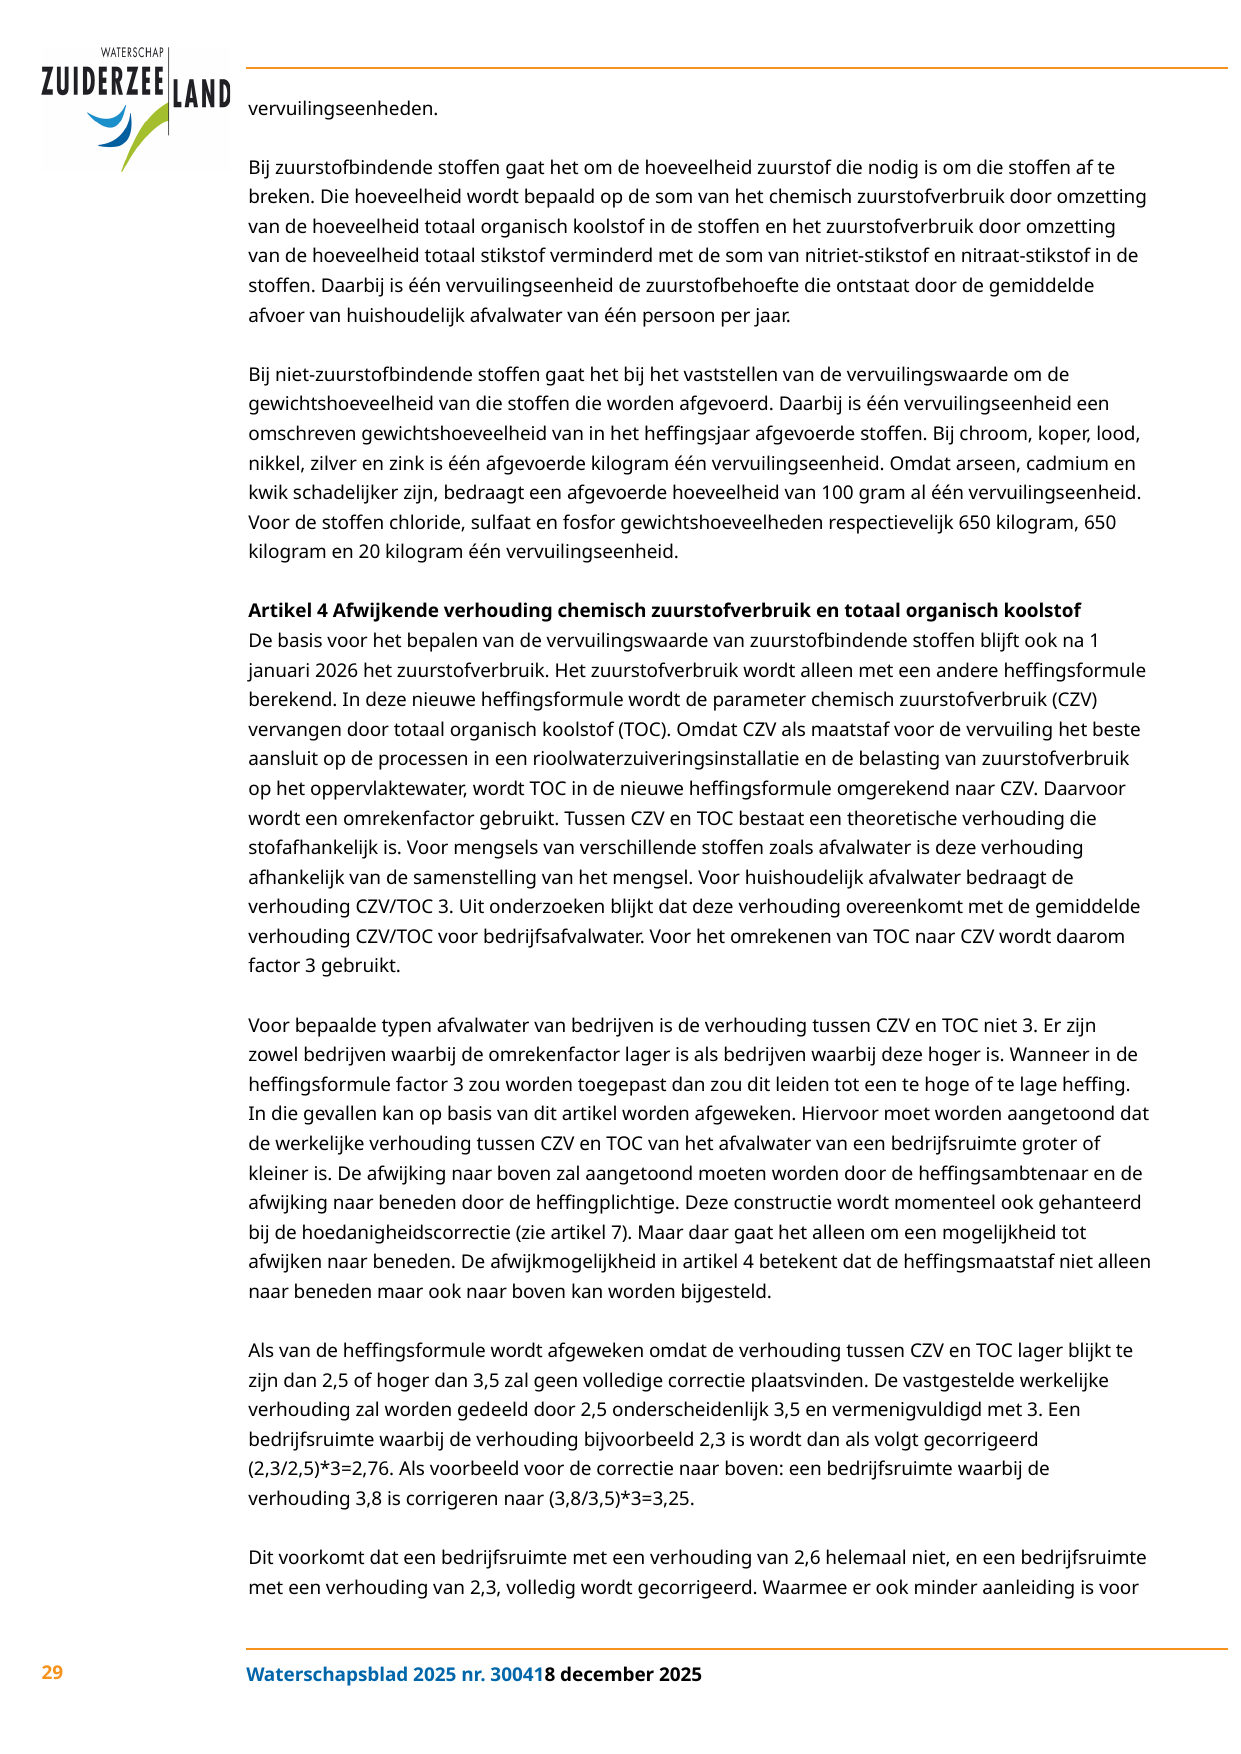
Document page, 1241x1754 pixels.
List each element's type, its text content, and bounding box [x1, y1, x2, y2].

picture [41, 47, 231, 172]
text Voor bepaalde typen afvalwater van bedrijven is de verhouding tussen CZV en TOC niet 3. Er zijn zowel bedrijven waarbij de omrekenfactor lager is als bedrijven waarbij deze hoger is. Wanneer in de heffingsformule factor 3 zou worden toegepast dan zou dit leiden tot een te hoge of te lage heffing. In die gevallen kan op basis van dit artikel worden afgeweken. Hiervoor moet worden aangetoond dat de werkelijke verhouding tussen CZV en TOC van het afvalwater van een bedrijfsruimte groter of kleiner is. De afwijking naar boven zal aangetoond moeten worden door de heffingsambtenaar en de afwijking naar beneden door de heffingplichtige. Deze constructie wordt momenteel ook gehanteerd bij de hoedanigheidscorrectie (zie artikel 7). Maar daar gaat het alleen om een mogelijkheid tot afwijken naar beneden. De afwijkmogelijkheid in artikel 4 betekent dat de heffingsmaatstaf niet alleen naar beneden maar ook naar boven kan worden bijgesteld. [248, 1012, 1152, 1304]
text De basis voor het bepalen van de vervuilingswaarde van zuurstofbindende stoffen blijft ook na 1 januari 2026 het zuurstofverbruik. Het zuurstofverbruik wordt alleen met een andere heffingsformule berekend. In deze nieuwe heffingsformule wordt de parameter chemisch zuurstofverbruik (CZV) vervangen door totaal organisch koolstof (TOC). Omdat CZV als maatstaf voor de vervuiling het beste aansluit op de processen in een rioolwaterzuiveringsinstallatie en de belasting van zuurstofverbruik op het oppervlaktewater, wordt TOC in de nieuwe heffingsformule omgerekend naar CZV. Daarvoor wordt een omrekenfactor gebruikt. Tussen CZV en TOC bestaat een theoretische verhouding die stofafhankelijk is. Voor mengsels van verschillende stoffen zoals afvalwater is deze verhouding afhankelijk van de samenstelling van het mengsel. Voor huishoudelijk afvalwater bedraagt de verhouding CZV/TOC 3. Uit onderzoeken blijkt dat deze verhouding overeenkomt met de gemiddelde verhouding CZV/TOC voor bedrijfsafvalwater. Voor het omrekenen van TOC naar CZV wordt daarom factor 3 gebruikt. [248, 627, 1152, 978]
text Bij niet-zuurstofbindende stoffen gaat het bij het vaststellen van de vervuilingswaarde om de gewichtshoeveelheid van die stoffen die worden afgevoerd. Daarbij is één vervuilingseenheid een omschreven gewichtshoeveelheid van in het heffingsjaar afgevoerde stoffen. Bij chroom, koper, lood, nikkel, zilver en zink is één afgevoerde kilogram één vervuilingseenheid. Omdat arseen, cadmium en kwik schadelijker zijn, bedraagt een afgevoerde hoeveelheid van 100 gram al één vervuilingseenheid. Voor de stoffen chloride, sulfaat en fosfor gewichtshoeveelheden respectievelijk 650 kilogram, 650 kilogram en 20 kilogram één vervuilingseenheid. [248, 361, 1152, 564]
text Artikel 4 Afwijkende verhouding chemisch zuurstofverbruik en totaal organisch koolstof [248, 598, 1152, 623]
text Dit voorkomt dat een bedrijfsruimte met een verhouding van 2,6 helemaal niet, en een bedrijfsruimte met een verhouding van 2,3, volledig wordt gecorrigeerd. Waarmee er ook minder aanleiding is voor [248, 1544, 1152, 1600]
text Als van de heffingsformule wordt afgeweken omdat de verhouding tussen CZV en TOC lager blijkt te zijn dan 2,5 of hoger dan 3,5 zal geen volledige correctie plaatsvinden. De vastgestelde werkelijke verhouding zal worden gedeeld door 2,5 onderscheidenlijk 3,5 en vermenigvuldigd met 3. Een bedrijfsruimte waarbij de verhouding bijvoorbeeld 2,3 is wordt dan als volgt gecorrigeerd (2,3/2,5)*3=2,76. Als voorbeeld voor de correctie naar boven: een bedrijfsruimte waarbij de verhouding 3,8 is corrigeren naar (3,8/3,5)*3=3,25. [248, 1337, 1152, 1511]
text Bij zuurstofbindende stoffen gaat het om de hoeveelheid zuurstof die nodig is om die stoffen af te breken. Die hoeveelheid wordt bepaald op de som van het chemisch zuurstofverbruik door omzetting van de hoeveelheid totaal organisch koolstof in de stoffen en het zuurstofverbruik door omzetting van de hoeveelheid totaal stikstof verminderd met de som van nitriet-stikstof en nitraat-stikstof in de stoffen. Daarbij is één vervuilingseenheid de zuurstofbehoefte die ontstaat door de gemiddelde afvoer van huishoudelijk afvalwater van één persoon per jaar. [248, 154, 1152, 328]
text vervuilingseenheden. [248, 95, 1152, 121]
